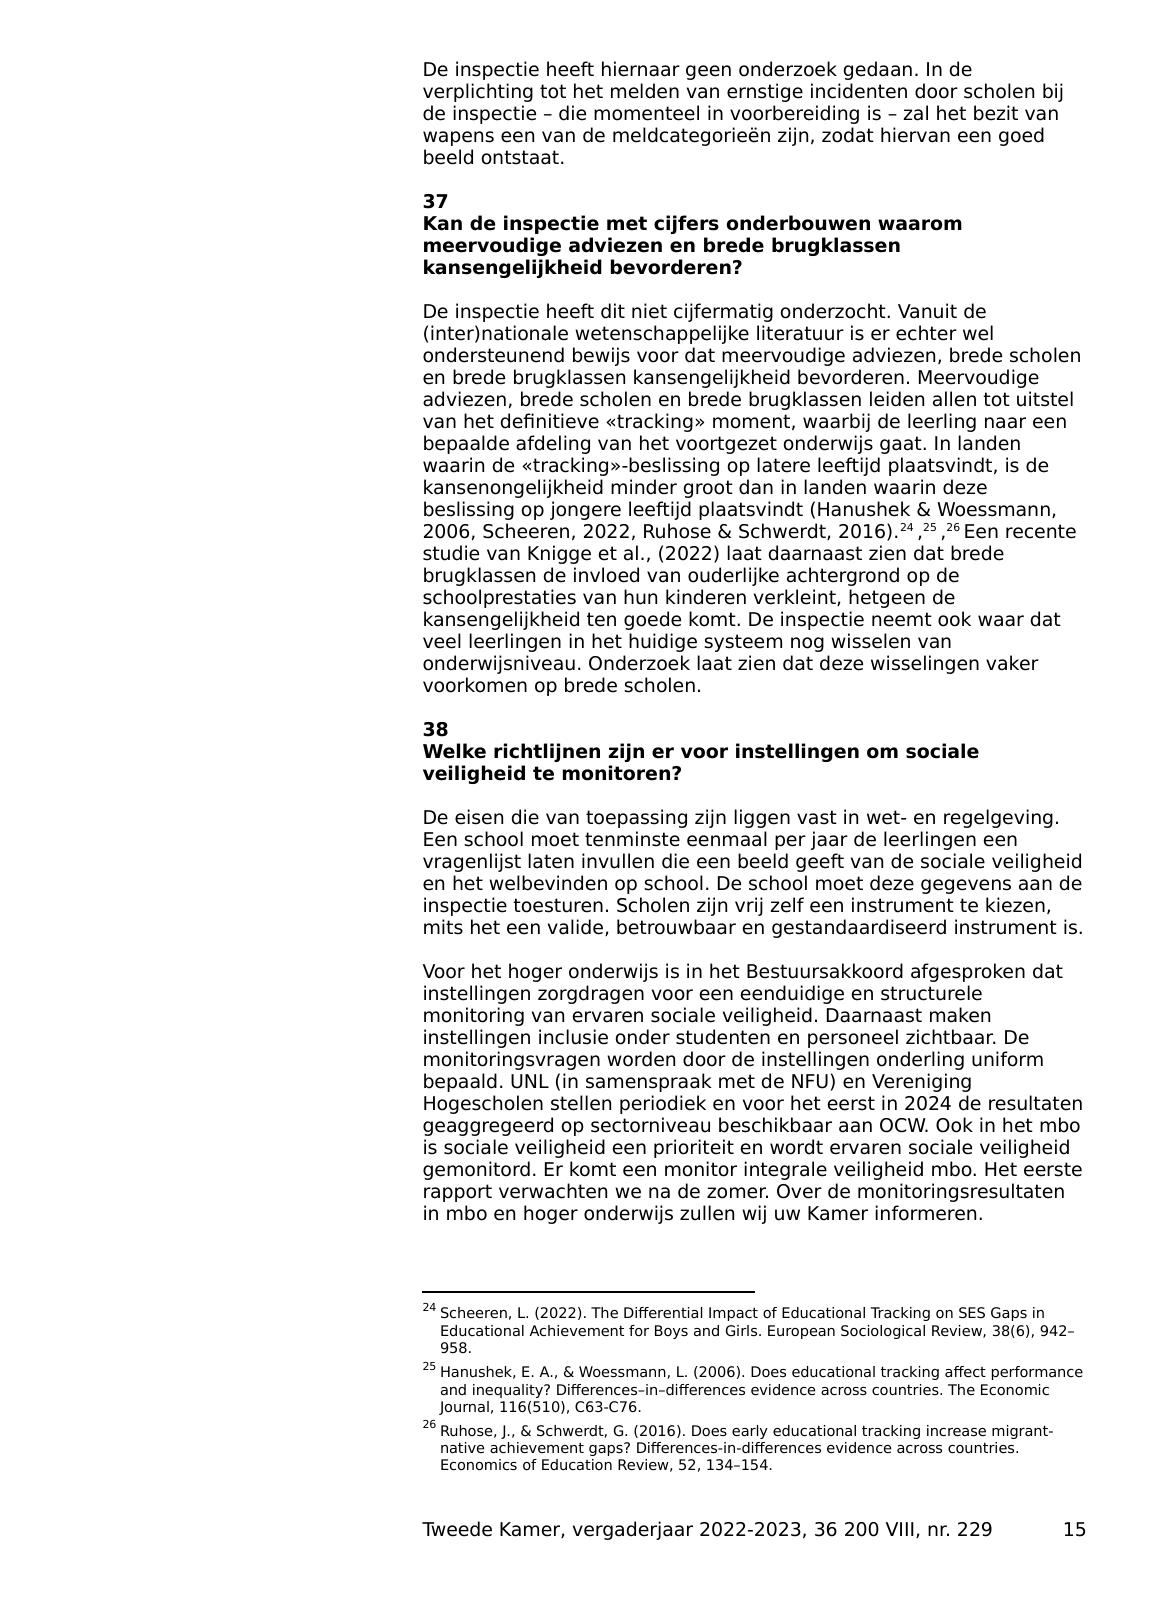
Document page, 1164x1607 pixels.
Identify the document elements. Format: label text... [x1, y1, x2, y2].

text Scheeren, L. (2022). The Differential Impact of Educational Tracking on SES Gaps in Educational Achievement for Boys and Girls. European Sociological Review, 38(6), 942–958. [422, 1301, 1087, 1357]
text Hanushek, E. A., & Woessmann, L. (2006). Does educational tracking affect performance and inequality? Differences–in–differences evidence across countries. The Economic Journal, 116(510), C63-C76. [422, 1360, 1087, 1416]
text Welke richtlijnen zijn er voor instellingen om sociale veiligheid te monitoren? [422, 741, 1087, 785]
text Kan de inspectie met cijfers onderbouwen waarom meervoudige adviezen en brede brugklassen kansengelijkheid bevorderen? [422, 213, 1087, 279]
text De inspectie heeft hiernaar geen onderzoek gedaan. In de verplichting tot het melden van ernstige incidenten door scholen bij de inspectie – die momenteel in voorbereiding is – zal het bezit van wapens een van de meldcategorieën zijn, zodat hiervan een goed beeld ontstaat. [422, 59, 1087, 169]
text 37 [422, 191, 1087, 213]
text 38 [422, 719, 1087, 741]
text Ruhose, J., & Schwerdt, G. (2016). Does early educational tracking increase migrant-native achievement gaps? Differences-in-differences evidence across countries. Economics of Education Review, 52, 134–154. [422, 1418, 1087, 1474]
text De inspectie heeft dit niet cijfermatig onderzocht. Vanuit de (inter)nationale wetenschappelijke literatuur is er echter wel ondersteunend bewijs voor dat meervoudige adviezen, brede scholen en brede brugklassen kansengelijkheid bevorderen. Meervoudige adviezen, brede scholen en brede brugklassen leiden allen tot uitstel van het definitieve «tracking» moment, waarbij de leerling naar een bepaalde afdeling van het voortgezet onderwijs gaat. In landen waarin de «tracking»-beslissing op latere leeftijd plaatsvindt, is de kansenongelijkheid minder groot dan in landen waarin deze beslissing op jongere leeftijd plaatsvindt (Hanushek & Woessmann, 2006, Scheeren, 2022, Ruhose & Schwerdt, 2016).,,Een recente studie van Knigge et al., (2022) laat daarnaast zien dat brede brugklassen de invloed van ouderlijke achtergrond op de schoolprestaties van hun kinderen verkleint, hetgeen de kansengelijkheid ten goede komt. De inspectie neemt ook waar dat veel leerlingen in het huidige systeem nog wisselen van onderwijsniveau. Onderzoek laat zien dat deze wisselingen vaker voorkomen op brede scholen. [422, 301, 1087, 697]
text De eisen die van toepassing zijn liggen vast in wet- en regelgeving. Een school moet tenminste eenmaal per jaar de leerlingen een vragenlijst laten invullen die een beeld geeft van de sociale veiligheid en het welbevinden op school. De school moet deze gegevens aan de inspectie toesturen. Scholen zijn vrij zelf een instrument te kiezen, mits het een valide, betrouwbaar en gestandaardiseerd instrument is. [422, 807, 1087, 939]
text Voor het hoger onderwijs is in het Bestuursakkoord afgesproken dat instellingen zorgdragen voor een eenduidige en structurele monitoring van ervaren sociale veiligheid. Daarnaast maken instellingen inclusie onder studenten en personeel zichtbaar. De monitoringsvragen worden door de instellingen onderling uniform bepaald. UNL (in samenspraak met de NFU) en Vereniging Hogescholen stellen periodiek en voor het eerst in 2024 de resultaten geaggregeerd op sectorniveau beschikbaar aan OCW. Ook in het mbo is sociale veiligheid een prioriteit en wordt ervaren sociale veiligheid gemonitord. Er komt een monitor integrale veiligheid mbo. Het eerste rapport verwachten we na de zomer. Over de monitoringsresultaten in mbo en hoger onderwijs zullen wij uw Kamer informeren. [422, 961, 1087, 1225]
